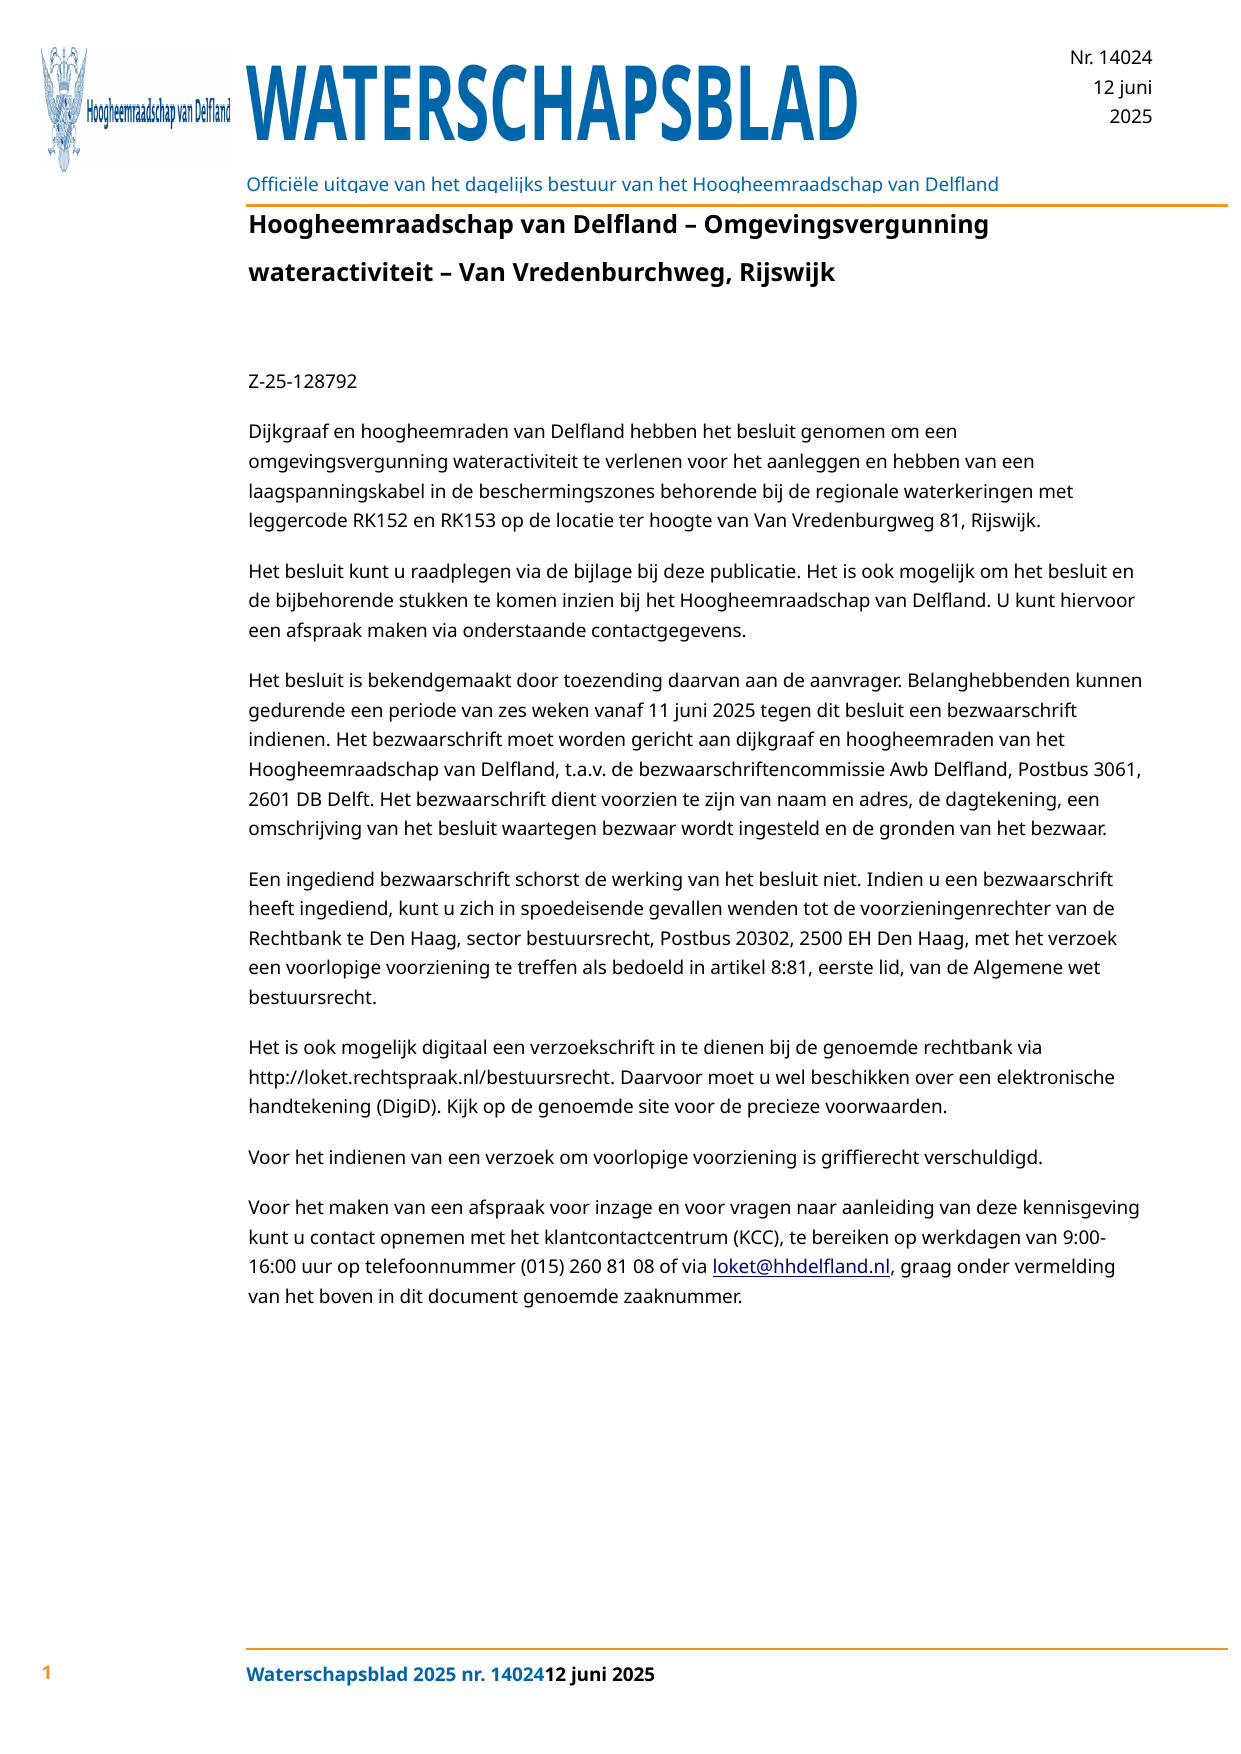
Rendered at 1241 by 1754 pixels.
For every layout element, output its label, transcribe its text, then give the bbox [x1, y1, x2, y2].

picture [41, 47, 231, 172]
text Dijkgraaf en hoogheemraden van Delfland hebben het besluit genomen om een omgevingsvergunning wateractiviteit te verlenen voor het aanleggen en hebben van een laagspanningskabel in de beschermingszones behorende bij de regionale waterkeringen met leggercode RK152 en RK153 op de locatie ter hoogte van Van Vredenburgweg 81, Rijswijk. [248, 419, 1152, 533]
text Z-25-128792 [248, 368, 1152, 394]
text Het besluit kunt u raadplegen via de bijlage bij deze publicatie. Het is ook mogelijk om het besluit en de bijbehorende stukken te komen inzien bij het Hoogheemraadschap van Delfland. U kunt hiervoor een afspraak maken via onderstaande contactgegevens. [248, 558, 1152, 643]
text Voor het maken van een afspraak voor inzage en voor vragen naar aanleiding van deze kennisgeving kunt u contact opnemen met het klantcontactcentrum (KCC), te bereiken op werkdagen van 9:00-16:00 uur op telefoonnummer (015) 260 81 08 of via loket@hhdelfland.nl, graag onder vermelding van het boven in dit document genoemde zaaknummer. [248, 1194, 1152, 1309]
text Voor het indienen van een verzoek om voorlopige voorziening is griffierecht verschuldigd. [248, 1144, 1152, 1170]
text Het is ook mogelijk digitaal een verzoekschrift in te dienen bij de genoemde rechtbank via http://loket.rechtspraak.nl/bestuursrecht. Daarvoor moet u wel beschikken over een elektronische handtekening (DigiD). Kijk op de genoemde site voor de precieze voorwaarden. [248, 1034, 1152, 1119]
text Een ingediend bezwaarschrift schorst de werking van het besluit niet. Indien u een bezwaarschrift heeft ingediend, kunt u zich in spoedeisende gevallen wenden tot de voorzieningenrechter van de Rechtbank te Den Haag, sector bestuursrecht, Postbus 20302, 2500 EH Den Haag, met het verzoek een voorlopige voorziening te treffen als bedoeld in artikel 8:81, eerste lid, van de Algemene wet bestuursrecht. [248, 866, 1152, 1010]
text Hoogheemraadschap van Delfland – Omgevingsvergunning wateractiviteit – Van Vredenburchweg, Rijswijk [248, 207, 1152, 288]
text Het besluit is bekendgemaakt door toezending daarvan aan de aanvrager. Belanghebbenden kunnen gedurende een periode van zes weken vanaf 11 juni 2025 tegen dit besluit een bezwaarschrift indienen. Het bezwaarschrift moet worden gericht aan dijkgraaf en hoogheemraden van het Hoogheemraadschap van Delfland, t.a.v. de bezwaarschriftencommissie Awb Delfland, Postbus 3061, 2601 DB Delft. Het bezwaarschrift dient voorzien te zijn van naam en adres, de dagtekening, een omschrijving van het besluit waartegen bezwaar wordt ingesteld en de gronden van het bezwaar. [248, 667, 1152, 841]
